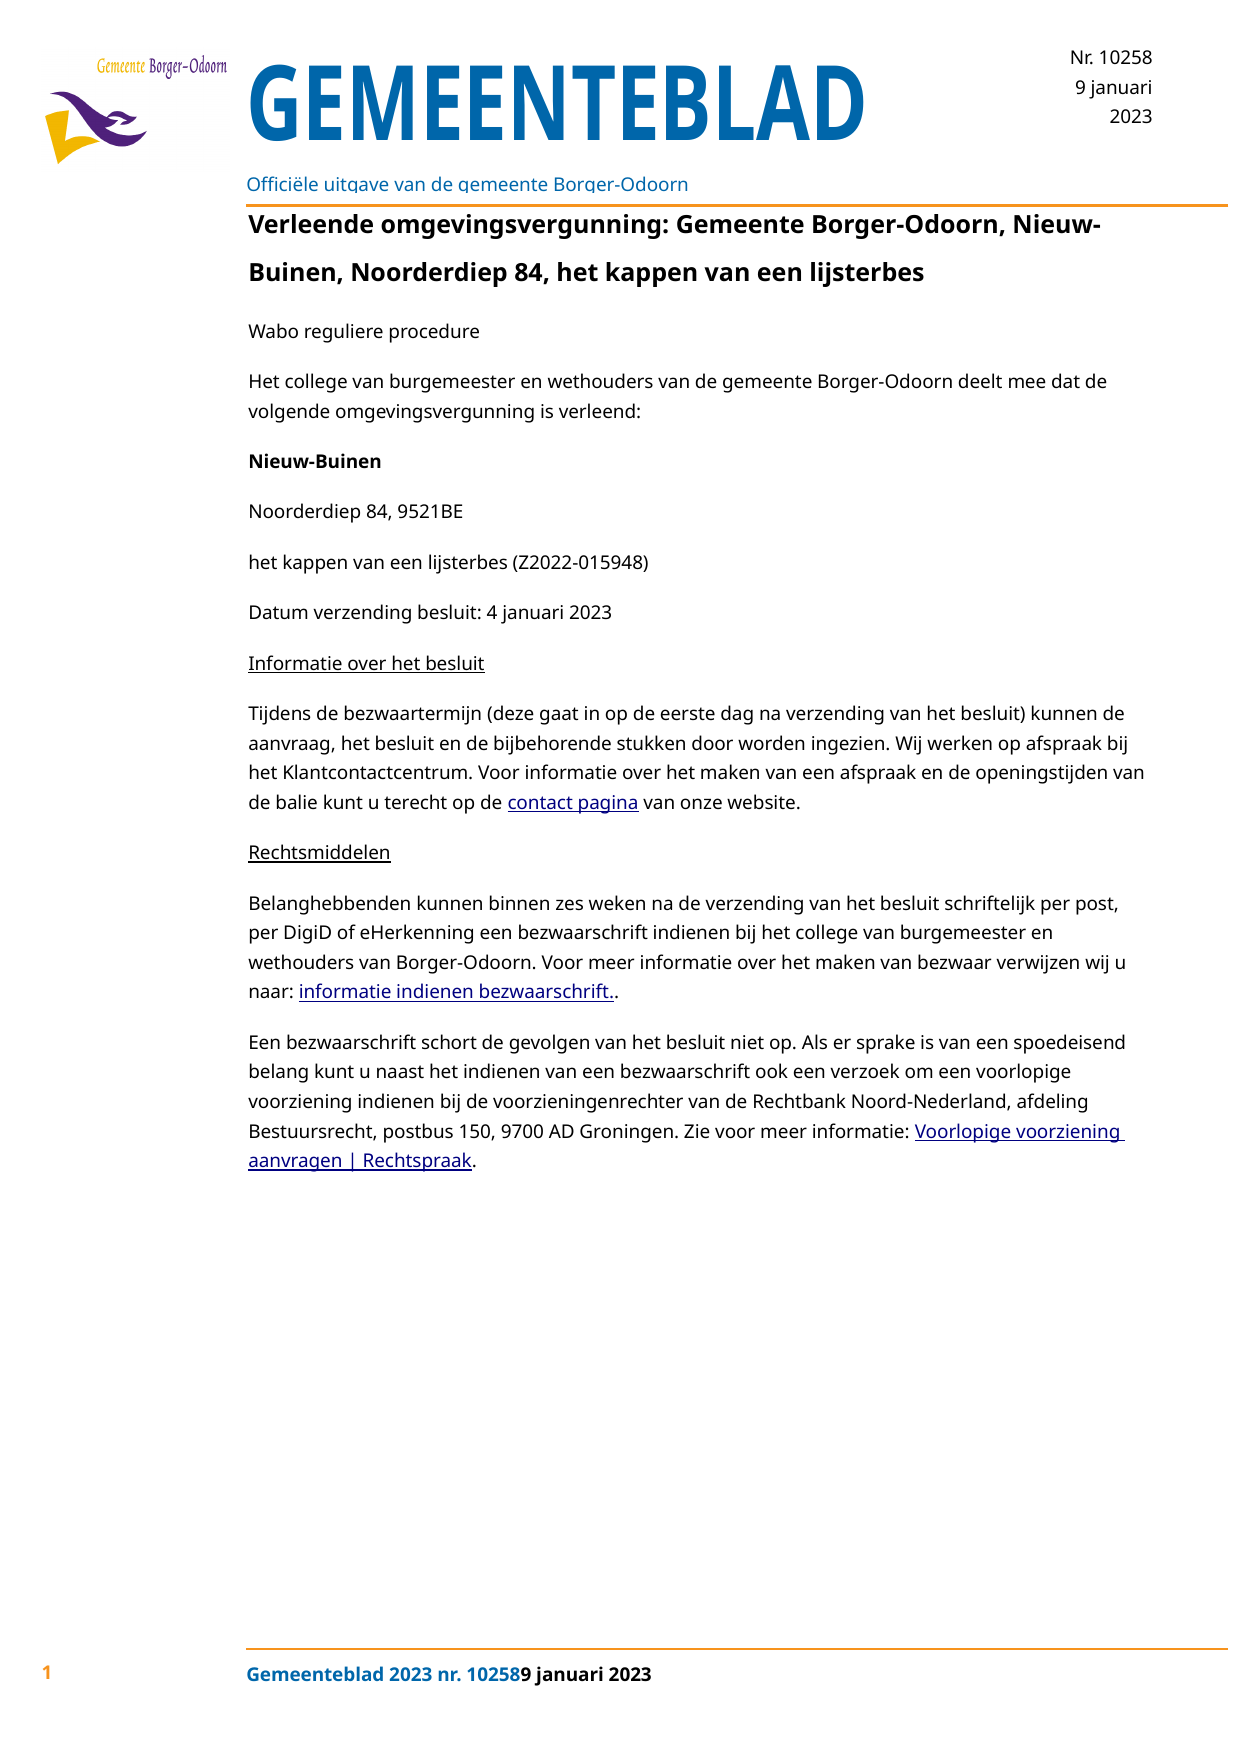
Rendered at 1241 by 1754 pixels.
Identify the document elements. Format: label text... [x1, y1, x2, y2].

text Rechtsmiddelen [248, 839, 1152, 865]
text Noorderdiep 84, 9521BE [248, 499, 1152, 524]
text Verleende omgevingsvergunning: Gemeente Borger-Odoorn, Nieuw-Buinen, Noorderdiep 84, het kappen van een lijsterbes [248, 207, 1152, 288]
text Wabo reguliere procedure [248, 318, 1152, 344]
text het kappen van een lijsterbes (Z2022-015948) [248, 549, 1152, 575]
text Tijdens de bezwaartermijn (deze gaat in op de eerste dag na verzending van het besluit) kunnen de aanvraag, het besluit en de bijbehorende stukken door worden ingezien. Wij werken op afspraak bij het Klantcontactcentrum. Voor informatie over het maken van een afspraak en de openingstijden van de balie kunt u terecht op de contact pagina van onze website. [248, 700, 1152, 815]
picture [41, 47, 231, 172]
text Belanghebbenden kunnen binnen zes weken na de verzending van het besluit schriftelijk per post, per DigiD of eHerkenning een bezwaarschrift indienen bij het college van burgemeester en wethouders van Borger-Odoorn. Voor meer informatie over het maken van bezwaar verwijzen wij u naar: informatie indienen bezwaarschrift.. [248, 890, 1152, 1004]
text Het college van burgemeester en wethouders van de gemeente Borger-Odoorn deelt mee dat de volgende omgevingsvergunning is verleend: [248, 368, 1152, 424]
text Een bezwaarschrift schort de gevolgen van het besluit niet op. Als er sprake is van een spoedeisend belang kunt u naast het indienen van een bezwaarschrift ook een verzoek om een voorlopige voorziening indienen bij de voorzieningenrechter van de Rechtbank Noord-Nederland, afdeling Bestuursrecht, postbus 150, 9700 AD Groningen. Zie voor meer informatie: Voorlopige voorziening aanvragen | Rechtspraak. [248, 1029, 1152, 1173]
text Informatie over het besluit [248, 650, 1152, 676]
text Nieuw-Buinen [248, 448, 1152, 474]
text Datum verzending besluit: 4 januari 2023 [248, 599, 1152, 625]
